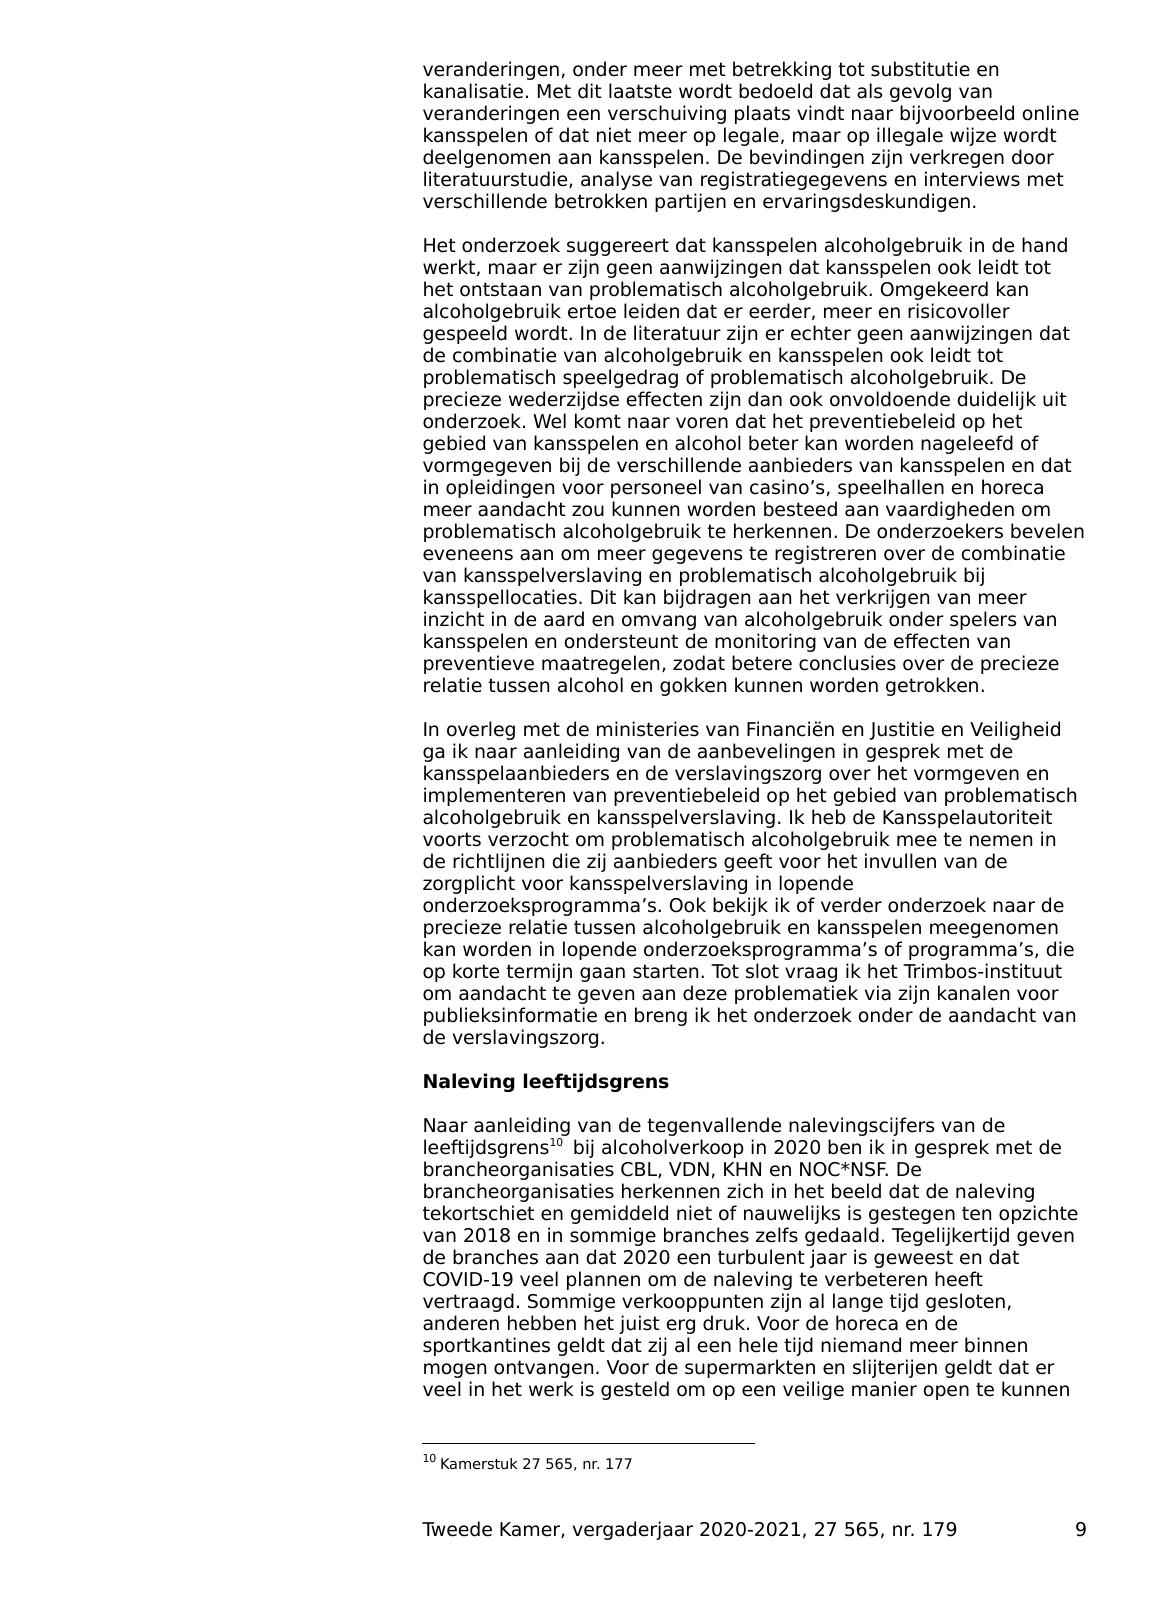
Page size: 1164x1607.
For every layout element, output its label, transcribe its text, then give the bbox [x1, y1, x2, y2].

text Naar aanleiding van de tegenvallende nalevingscijfers van de leeftijdsgrens bij alcoholverkoop in 2020 ben ik in gesprek met de brancheorganisaties CBL, VDN, KHN en NOC*NSF. De brancheorganisaties herkennen zich in het beeld dat de naleving tekortschiet en gemiddeld niet of nauwelijks is gestegen ten opzichte van 2018 en in sommige branches zelfs gedaald. Tegelijkertijd geven de branches aan dat 2020 een turbulent jaar is geweest en dat COVID-19 veel plannen om de naleving te verbeteren heeft vertraagd. Sommige verkooppunten zijn al lange tijd gesloten, anderen hebben het juist erg druk. Voor de horeca en de sportkantines geldt dat zij al een hele tijd niemand meer binnen mogen ontvangen. Voor de supermarkten en slijterijen geldt dat er veel in het werk is gesteld om op een veilige manier open te kunnen [422, 1115, 1087, 1401]
text Kamerstuk 27 565, nr. 177 [422, 1452, 1087, 1474]
text Het onderzoek suggereert dat kansspelen alcoholgebruik in de hand werkt, maar er zijn geen aanwijzingen dat kansspelen ook leidt tot het ontstaan van problematisch alcoholgebruik. Omgekeerd kan alcoholgebruik ertoe leiden dat er eerder, meer en risicovoller gespeeld wordt. In de literatuur zijn er echter geen aanwijzingen dat de combinatie van alcoholgebruik en kansspelen ook leidt tot problematisch speelgedrag of problematisch alcoholgebruik. De precieze wederzijdse effecten zijn dan ook onvoldoende duidelijk uit onderzoek. Wel komt naar voren dat het preventiebeleid op het gebied van kansspelen en alcohol beter kan worden nageleefd of vormgegeven bij de verschillende aanbieders van kansspelen en dat in opleidingen voor personeel van casino’s, speelhallen en horeca meer aandacht zou kunnen worden besteed aan vaardigheden om problematisch alcoholgebruik te herkennen. De onderzoekers bevelen eveneens aan om meer gegevens te registreren over de combinatie van kansspelverslaving en problematisch alcoholgebruik bij kansspellocaties. Dit kan bijdragen aan het verkrijgen van meer inzicht in de aard en omvang van alcoholgebruik onder spelers van kansspelen en ondersteunt de monitoring van de effecten van preventieve maatregelen, zodat betere conclusies over de precieze relatie tussen alcohol en gokken kunnen worden getrokken. [422, 235, 1087, 697]
subtitle Naleving leeftijdsgrens [422, 1071, 1087, 1093]
text In overleg met de ministeries van Financiën en Justitie en Veiligheid ga ik naar aanleiding van de aanbevelingen in gesprek met de kansspelaanbieders en de verslavingszorg over het vormgeven en implementeren van preventiebeleid op het gebied van problematisch alcoholgebruik en kansspelverslaving. Ik heb de Kansspelautoriteit voorts verzocht om problematisch alcoholgebruik mee te nemen in de richtlijnen die zij aanbieders geeft voor het invullen van de zorgplicht voor kansspelverslaving in lopende onderzoeksprogramma’s. Ook bekijk ik of verder onderzoek naar de precieze relatie tussen alcoholgebruik en kansspelen meegenomen kan worden in lopende onderzoeksprogramma’s of programma’s, die op korte termijn gaan starten. Tot slot vraag ik het Trimbos-instituut om aandacht te geven aan deze problematiek via zijn kanalen voor publieksinformatie en breng ik het onderzoek onder de aandacht van de verslavingszorg. [422, 719, 1087, 1048]
text veranderingen, onder meer met betrekking tot substitutie en kanalisatie. Met dit laatste wordt bedoeld dat als gevolg van veranderingen een verschuiving plaats vindt naar bijvoorbeeld online kansspelen of dat niet meer op legale, maar op illegale wijze wordt deelgenomen aan kansspelen. De bevindingen zijn verkregen door literatuurstudie, analyse van registratiegegevens en interviews met verschillende betrokken partijen en ervaringsdeskundigen. [422, 59, 1087, 213]
